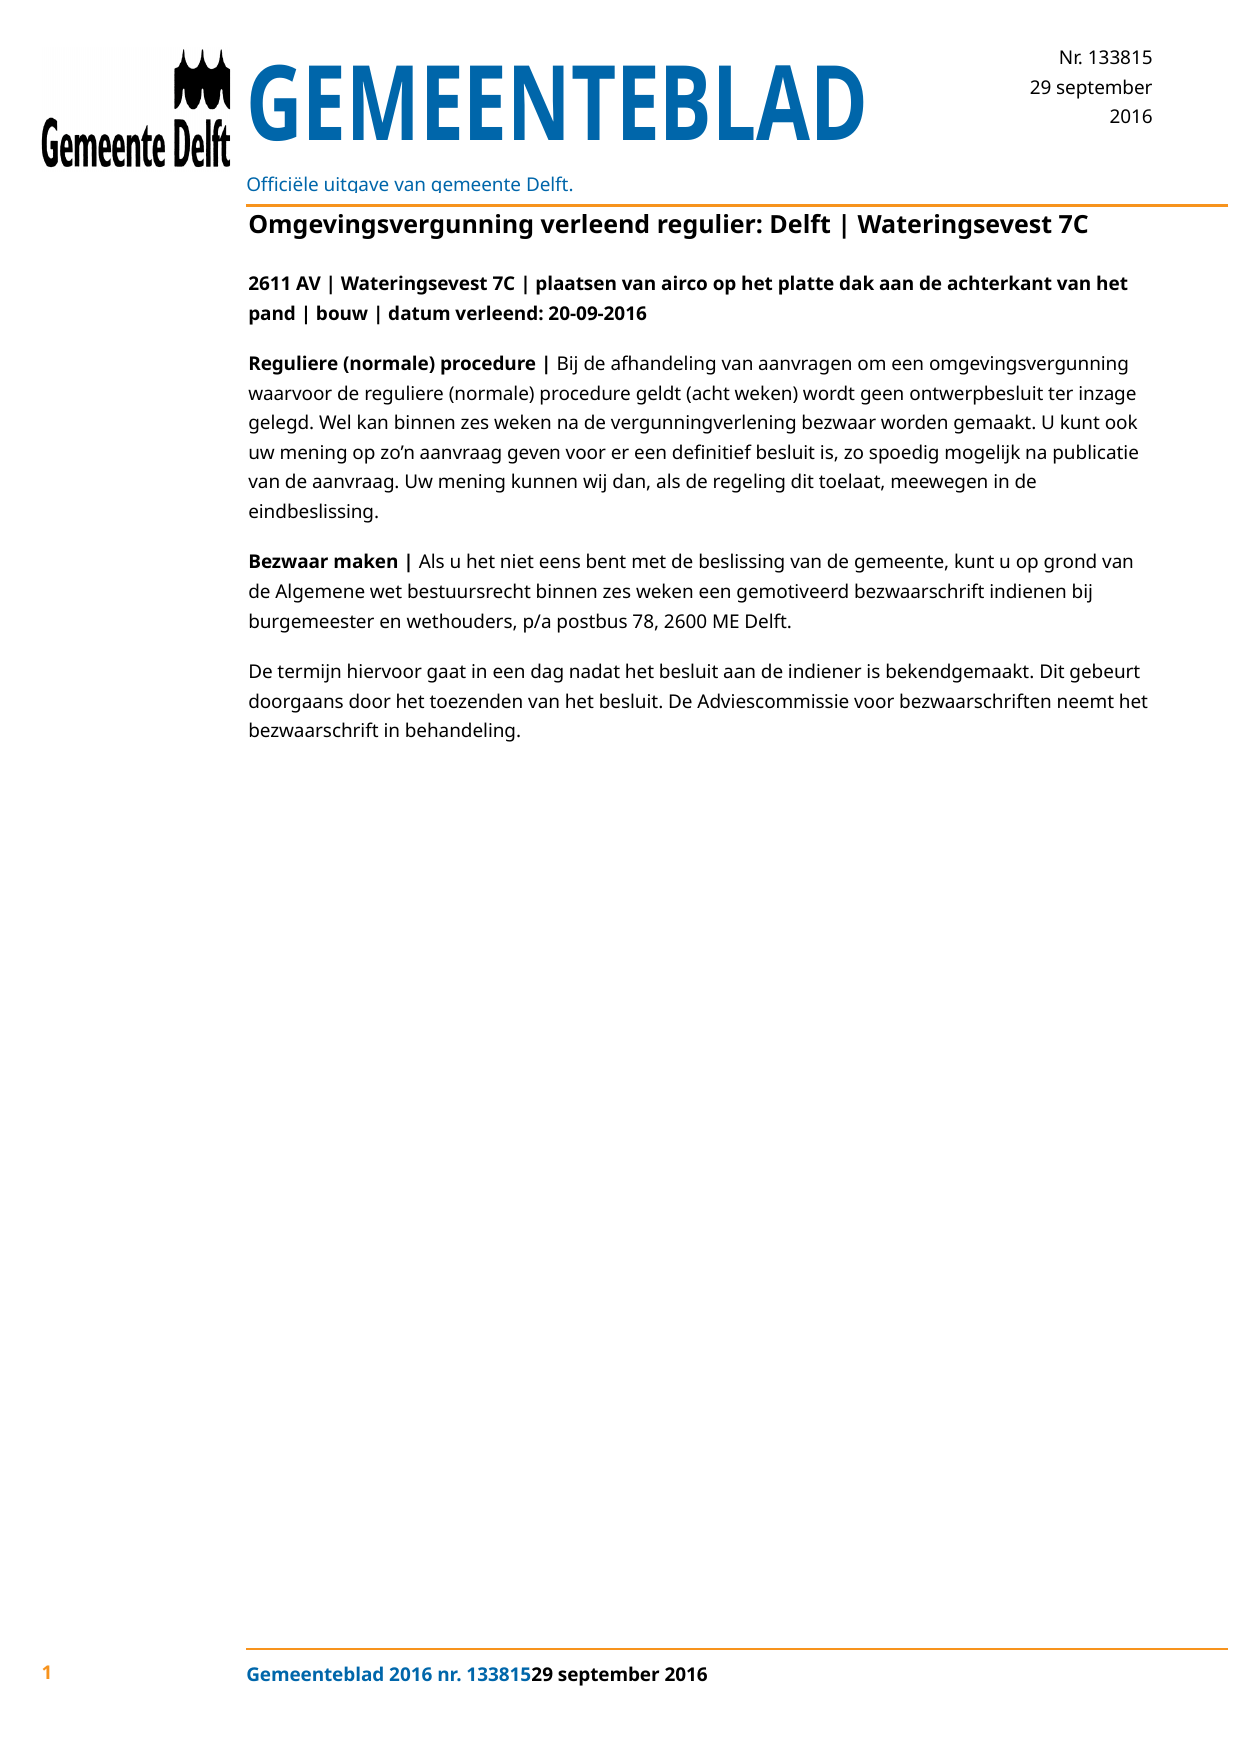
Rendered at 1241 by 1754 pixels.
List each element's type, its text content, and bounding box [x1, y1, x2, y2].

text De termijn hiervoor gaat in een dag nadat het besluit aan de indiener is bekendgemaakt. Dit gebeurt doorgaans door het toezenden van het besluit. De Adviescommissie voor bezwaarschriften neemt het bezwaarschrift in behandeling. [248, 658, 1152, 743]
text 2611 AV | Wateringsevest 7C | plaatsen van airco op het platte dak aan de achterkant van het pand | bouw | datum verleend: 20-09-2016 [248, 270, 1152, 326]
picture [41, 47, 231, 172]
text Bezwaar maken | Als u het niet eens bent met de beslissing van de gemeente, kunt u op grond van de Algemene wet bestuursrecht binnen zes weken een gemotiveerd bezwaarschrift indienen bij burgemeester en wethouders, p/a postbus 78, 2600 ME Delft. [248, 549, 1152, 633]
text Reguliere (normale) procedure | Bij de afhandeling van aanvragen om een omgevingsvergunning waarvoor de reguliere (normale) procedure geldt (acht weken) wordt geen ontwerpbesluit ter inzage gelegd. Wel kan binnen zes weken na de vergunningverlening bezwaar worden gemaakt. U kunt ook uw mening op zo’n aanvraag geven voor er een definitief besluit is, zo spoedig mogelijk na publicatie van de aanvraag. Uw mening kunnen wij dan, als de regeling dit toelaat, meewegen in de eindbeslissing. [248, 350, 1152, 524]
text Omgevingsvergunning verleend regulier: Delft | Wateringsevest 7C [248, 207, 1152, 241]
